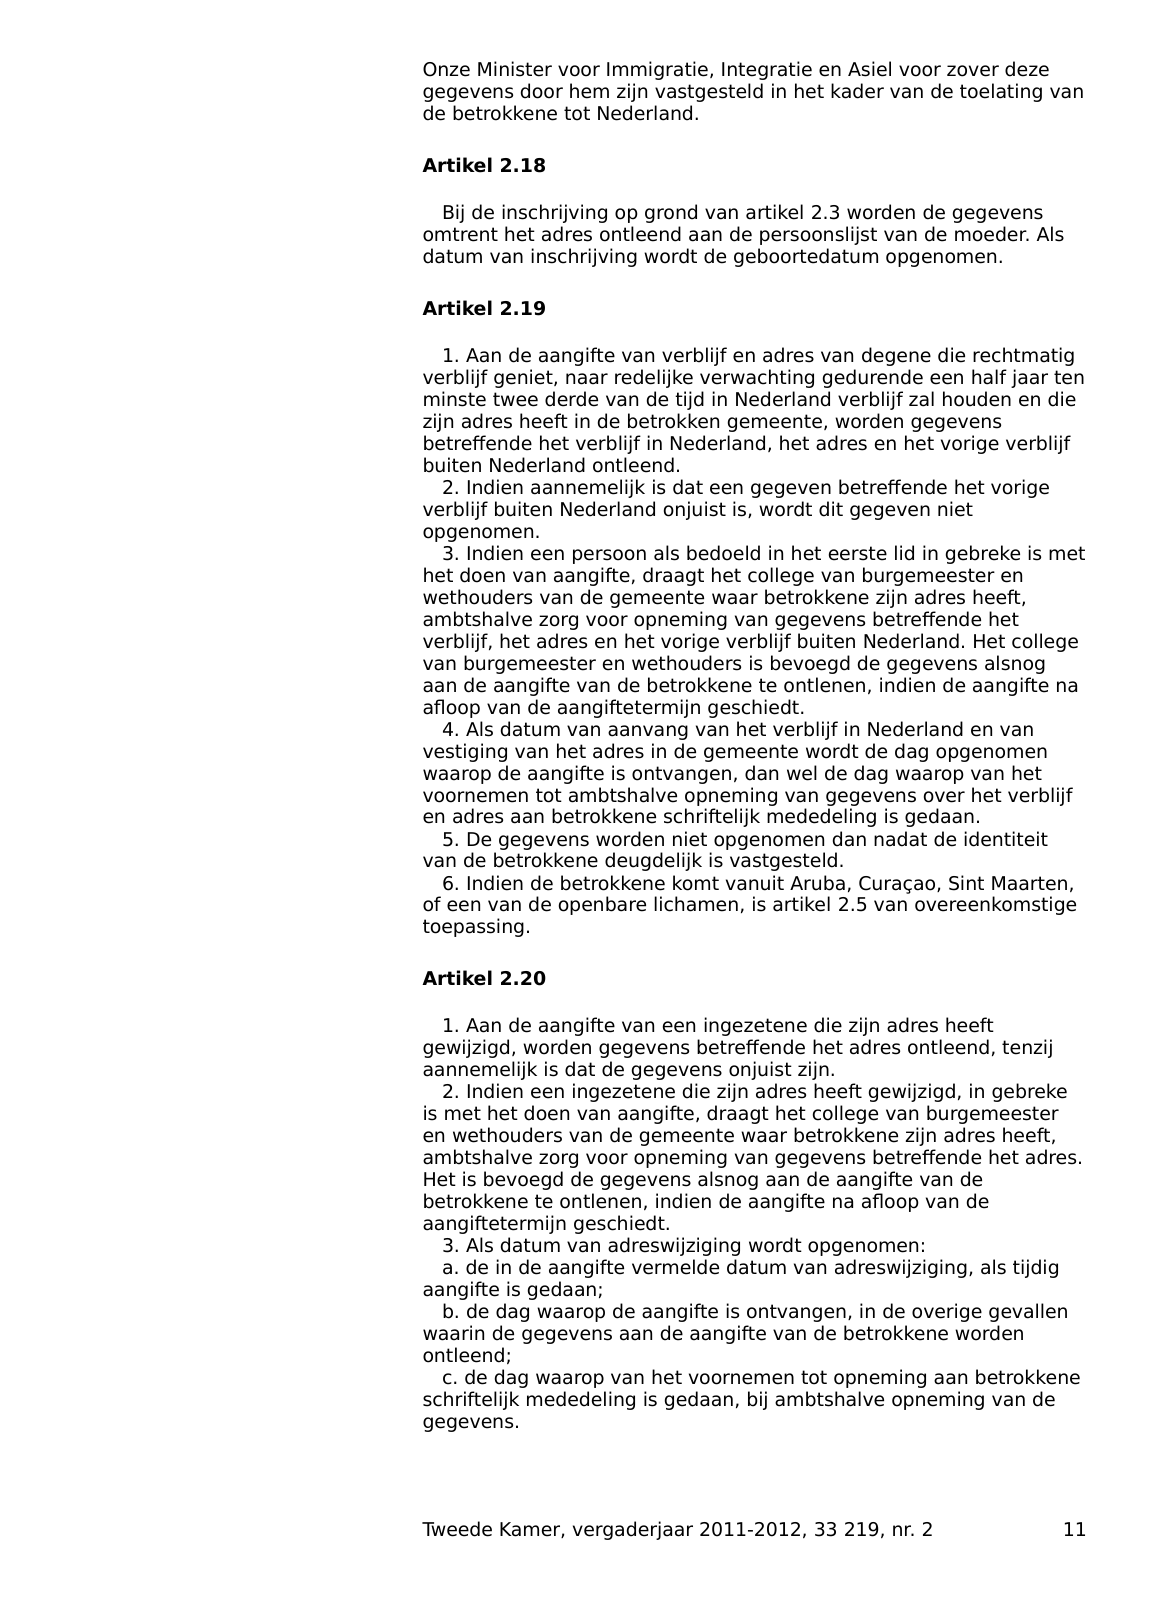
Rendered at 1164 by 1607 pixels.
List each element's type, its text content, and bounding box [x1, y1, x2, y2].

text 1. Aan de aangifte van verblijf en adres van degene die rechtmatig verblijf geniet, naar redelijke verwachting gedurende een half jaar ten minste twee derde van de tijd in Nederland verblijf zal houden en die zijn adres heeft in de betrokken gemeente, worden gegevens betreffende het verblijf in Nederland, het adres en het vorige verblijf buiten Nederland ontleend. [422, 345, 1087, 477]
text c. de dag waarop van het voornemen tot opneming aan betrokkene schriftelijk mededeling is gedaan, bij ambtshalve opneming van de gegevens. [422, 1367, 1087, 1433]
text a. de in de aangifte vermelde datum van adreswijziging, als tijdig aangifte is gedaan; [422, 1257, 1087, 1301]
text 6. Indien de betrokkene komt vanuit Aruba, Curaçao, Sint Maarten, of een van de openbare lichamen, is artikel 2.5 van overeenkomstige toepassing. [422, 872, 1087, 938]
subtitle Artikel 2.19 [422, 298, 1087, 320]
text 3. Als datum van adreswijziging wordt opgenomen: [422, 1235, 1087, 1257]
subtitle Artikel 2.18 [422, 155, 1087, 177]
text Onze Minister voor Immigratie, Integratie en Asiel voor zover deze gegevens door hem zijn vastgesteld in het kader van de toelating van de betrokkene tot Nederland. [422, 59, 1087, 125]
subtitle Artikel 2.20 [422, 968, 1087, 990]
text 4. Als datum van aanvang van het verblijf in Nederland en van vestiging van het adres in de gemeente wordt de dag opgenomen waarop de aangifte is ontvangen, dan wel de dag waarop van het voornemen tot ambtshalve opneming van gegevens over het verblijf en adres aan betrokkene schriftelijk mededeling is gedaan. [422, 718, 1087, 828]
text b. de dag waarop de aangifte is ontvangen, in de overige gevallen waarin de gegevens aan de aangifte van de betrokkene worden ontleend; [422, 1301, 1087, 1367]
text 1. Aan de aangifte van een ingezetene die zijn adres heeft gewijzigd, worden gegevens betreffende het adres ontleend, tenzij aannemelijk is dat de gegevens onjuist zijn. [422, 1015, 1087, 1081]
text 5. De gegevens worden niet opgenomen dan nadat de identiteit van de betrokkene deugdelijk is vastgesteld. [422, 828, 1087, 872]
text 2. Indien een ingezetene die zijn adres heeft gewijzigd, in gebreke is met het doen van aangifte, draagt het college van burgemeester en wethouders van de gemeente waar betrokkene zijn adres heeft, ambtshalve zorg voor opneming van gegevens betreffende het adres. Het is bevoegd de gegevens alsnog aan de aangifte van de betrokkene te ontlenen, indien de aangifte na afloop van de aangiftetermijn geschiedt. [422, 1081, 1087, 1235]
text Bij de inschrijving op grond van artikel 2.3 worden de gegevens omtrent het adres ontleend aan de persoonslijst van de moeder. Als datum van inschrijving wordt de geboortedatum opgenomen. [422, 202, 1087, 268]
text 3. Indien een persoon als bedoeld in het eerste lid in gebreke is met het doen van aangifte, draagt het college van burgemeester en wethouders van de gemeente waar betrokkene zijn adres heeft, ambtshalve zorg voor opneming van gegevens betreffende het verblijf, het adres en het vorige verblijf buiten Nederland. Het college van burgemeester en wethouders is bevoegd de gegevens alsnog aan de aangifte van de betrokkene te ontlenen, indien de aangifte na afloop van de aangiftetermijn geschiedt. [422, 543, 1087, 718]
text 2. Indien aannemelijk is dat een gegeven betreffende het vorige verblijf buiten Nederland onjuist is, wordt dit gegeven niet opgenomen. [422, 477, 1087, 543]
